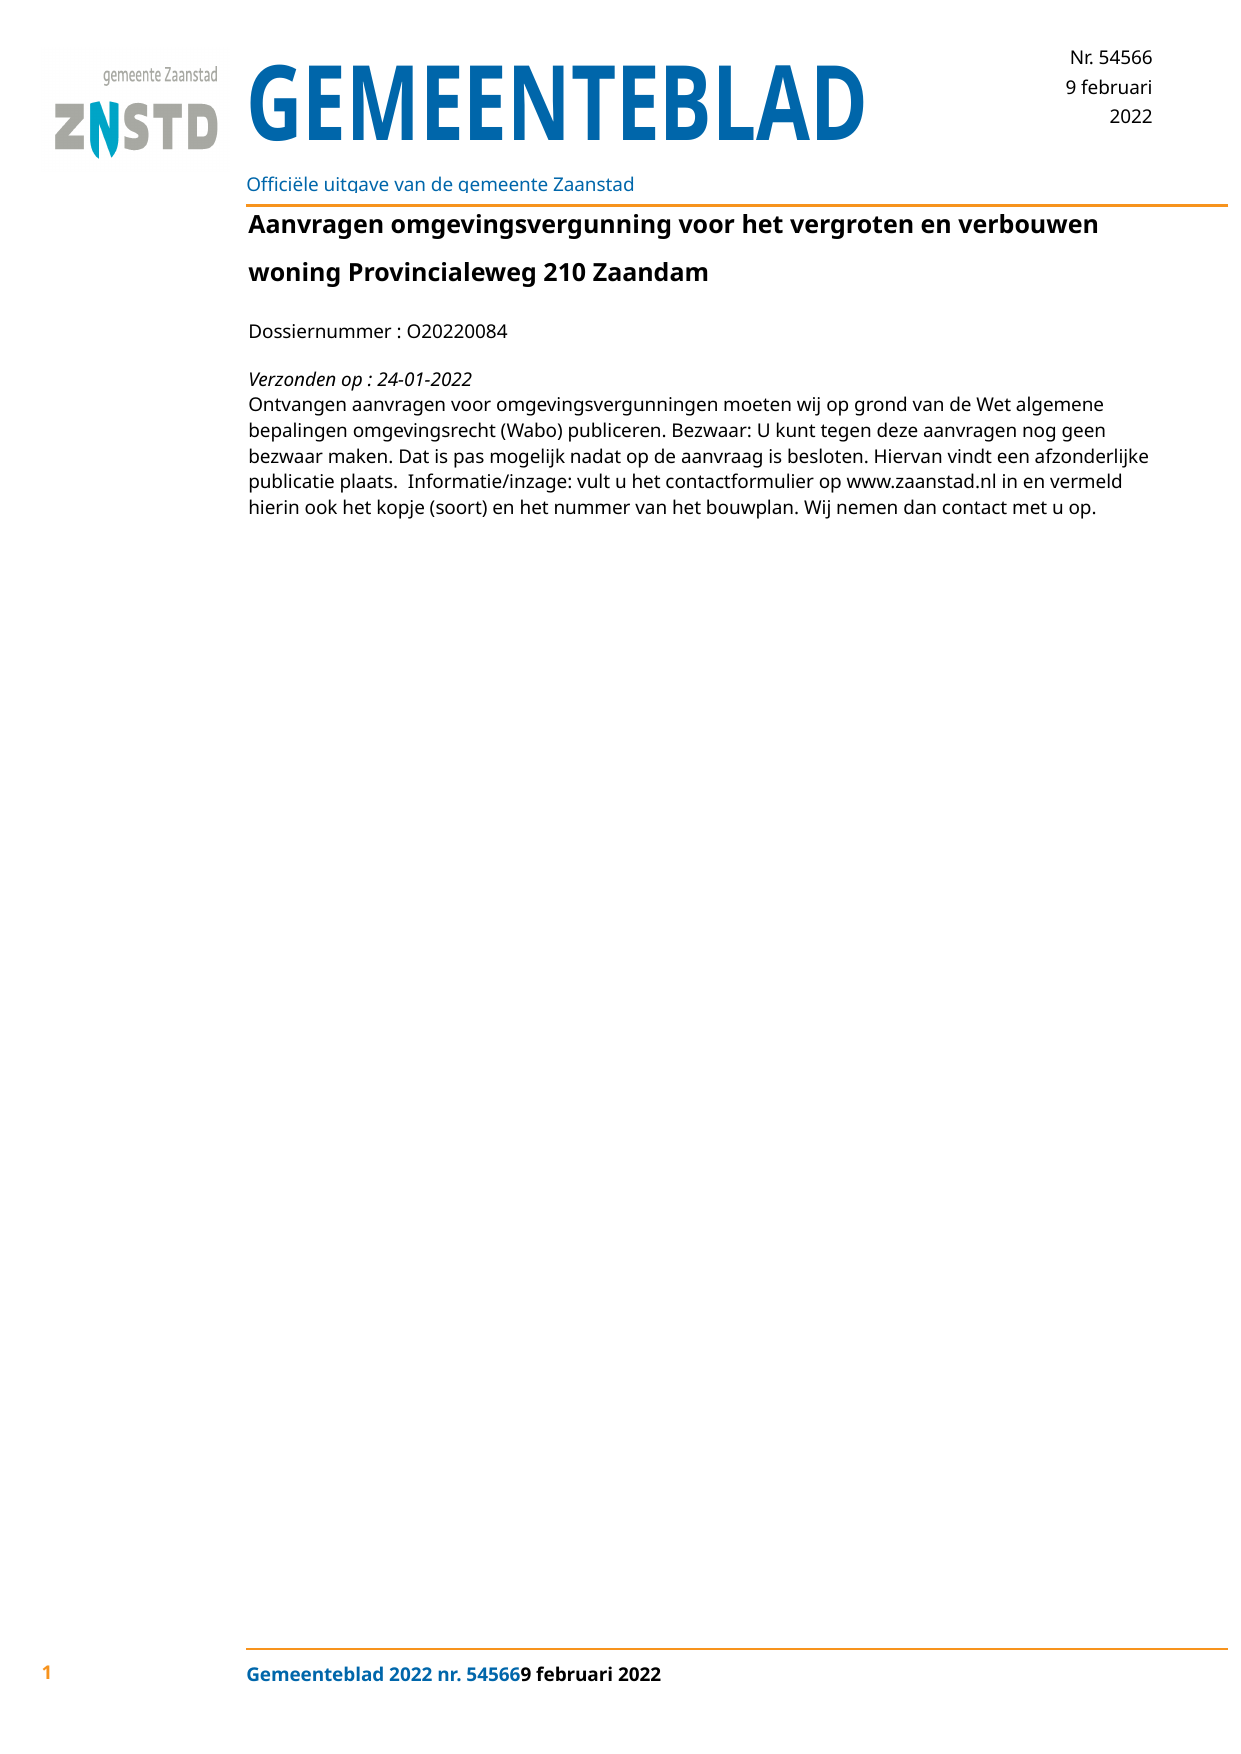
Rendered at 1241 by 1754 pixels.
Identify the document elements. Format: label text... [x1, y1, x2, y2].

text Dossiernummer : O20220084 [248, 318, 1152, 344]
text Aanvragen omgevingsvergunning voor het vergroten en verbouwen woning Provincialeweg 210 Zaandam [248, 207, 1152, 288]
picture [41, 47, 231, 172]
text Verzonden op : 24-01-2022 [248, 366, 1152, 391]
text Ontvangen aanvragen voor omgevingsvergunningen moeten wij op grond van de Wet algemene bepalingen omgevingsrecht (Wabo) publiceren. Bezwaar: U kunt tegen deze aanvragen nog geen bezwaar maken. Dat is pas mogelijk nadat op de aanvraag is besloten. Hiervan vindt een afzonderlijke publicatie plaats. Informatie/inzage: vult u het contactformulier op www.zaanstad.nl in en vermeld hierin ook het kopje (soort) en het nummer van het bouwplan. Wij nemen dan contact met u op. [248, 391, 1152, 520]
